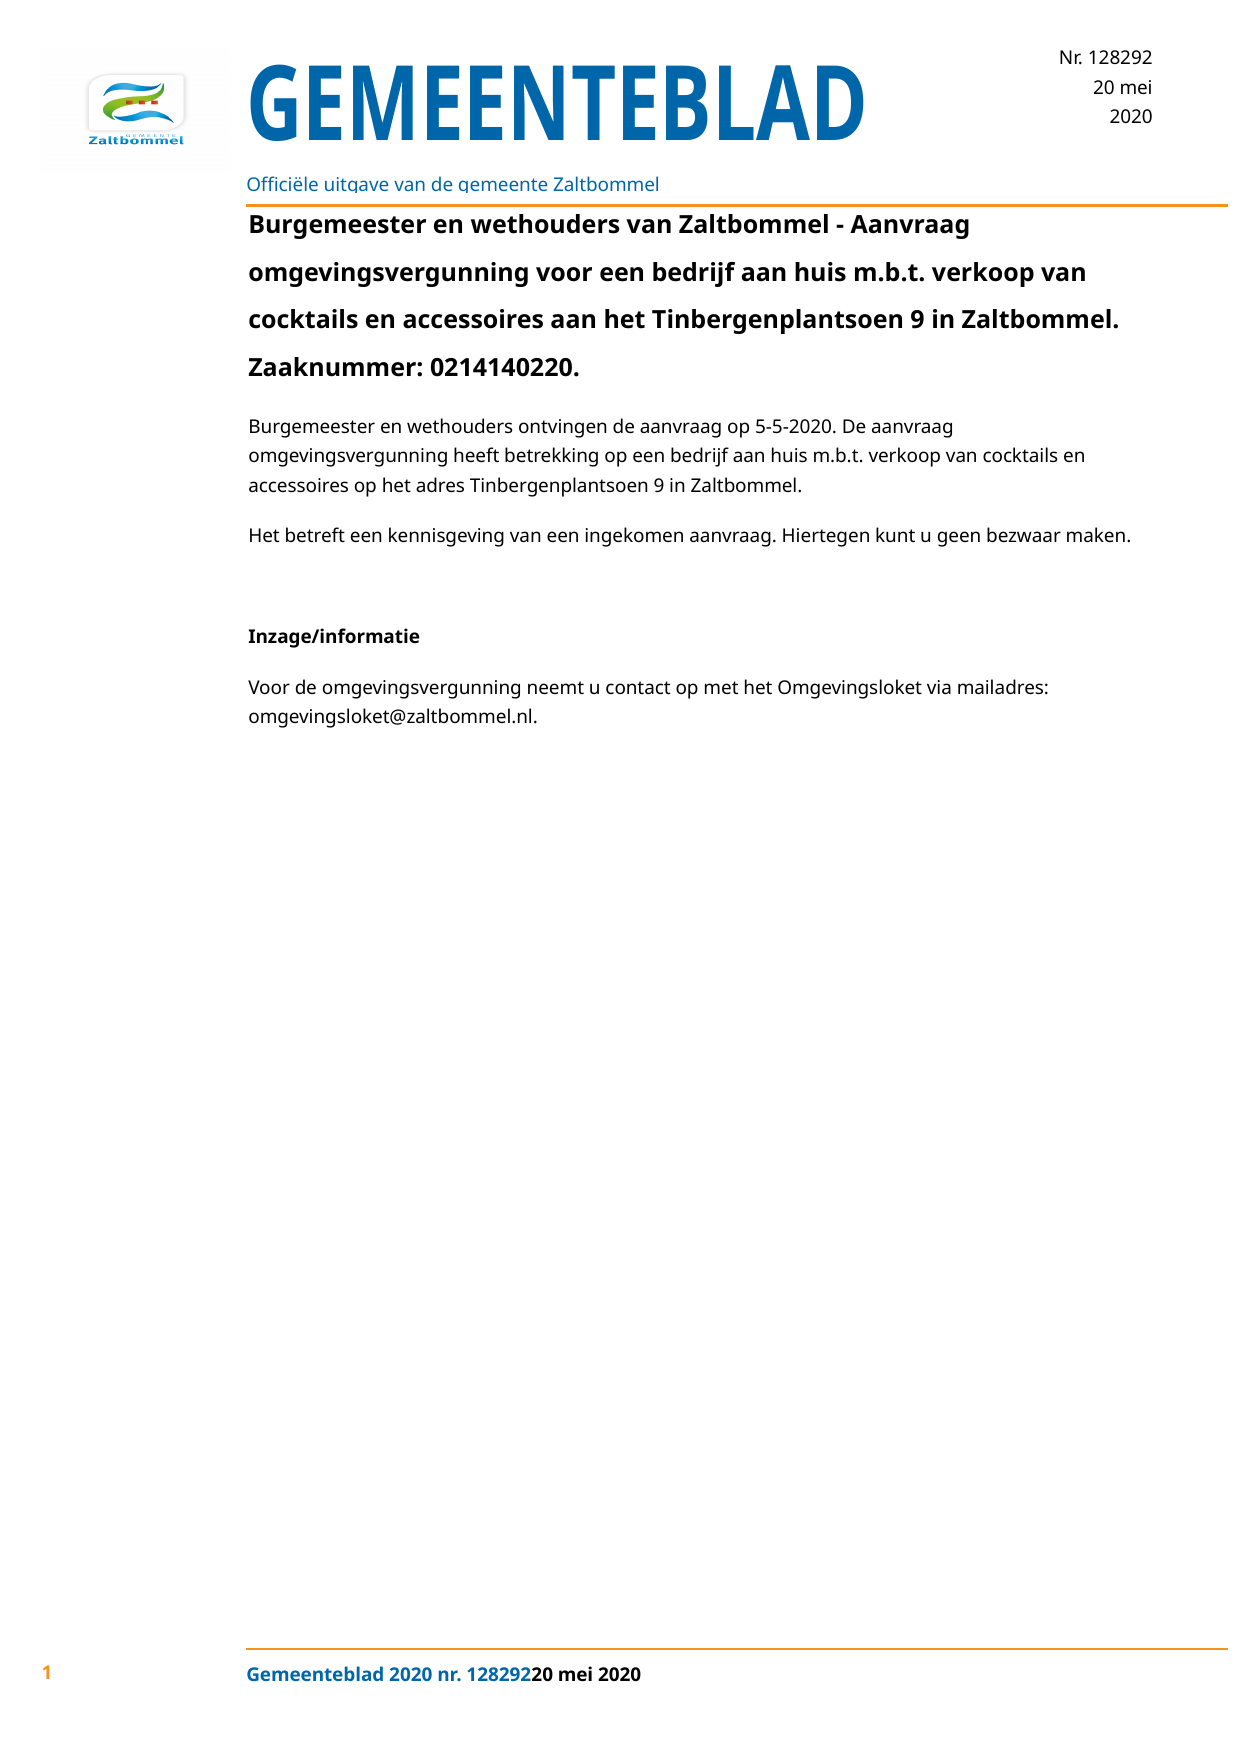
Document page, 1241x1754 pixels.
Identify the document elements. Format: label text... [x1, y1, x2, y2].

text Burgemeester en wethouders ontvingen de aanvraag op 5-5-2020. De aanvraag omgevingsvergunning heeft betrekking op een bedrijf aan huis m.b.t. verkoop van cocktails en accessoires op het adres Tinbergenplantsoen 9 in Zaltbommel. [248, 413, 1152, 498]
text Voor de omgevingsvergunning neemt u contact op met het Omgevingsloket via mailadres: omgevingsloket@zaltbommel.nl. [248, 674, 1152, 729]
text Burgemeester en wethouders van Zaltbommel - Aanvraag omgevingsvergunning voor een bedrijf aan huis m.b.t. verkoop van cocktails en accessoires aan het Tinbergenplantsoen 9 in Zaltbommel. Zaaknummer: 0214140220. [248, 207, 1152, 384]
text Het betreft een kennisgeving van een ingekomen aanvraag. Hiertegen kunt u geen bezwaar maken. [248, 523, 1152, 548]
picture [41, 47, 231, 172]
text Inzage/informatie [248, 623, 1152, 649]
